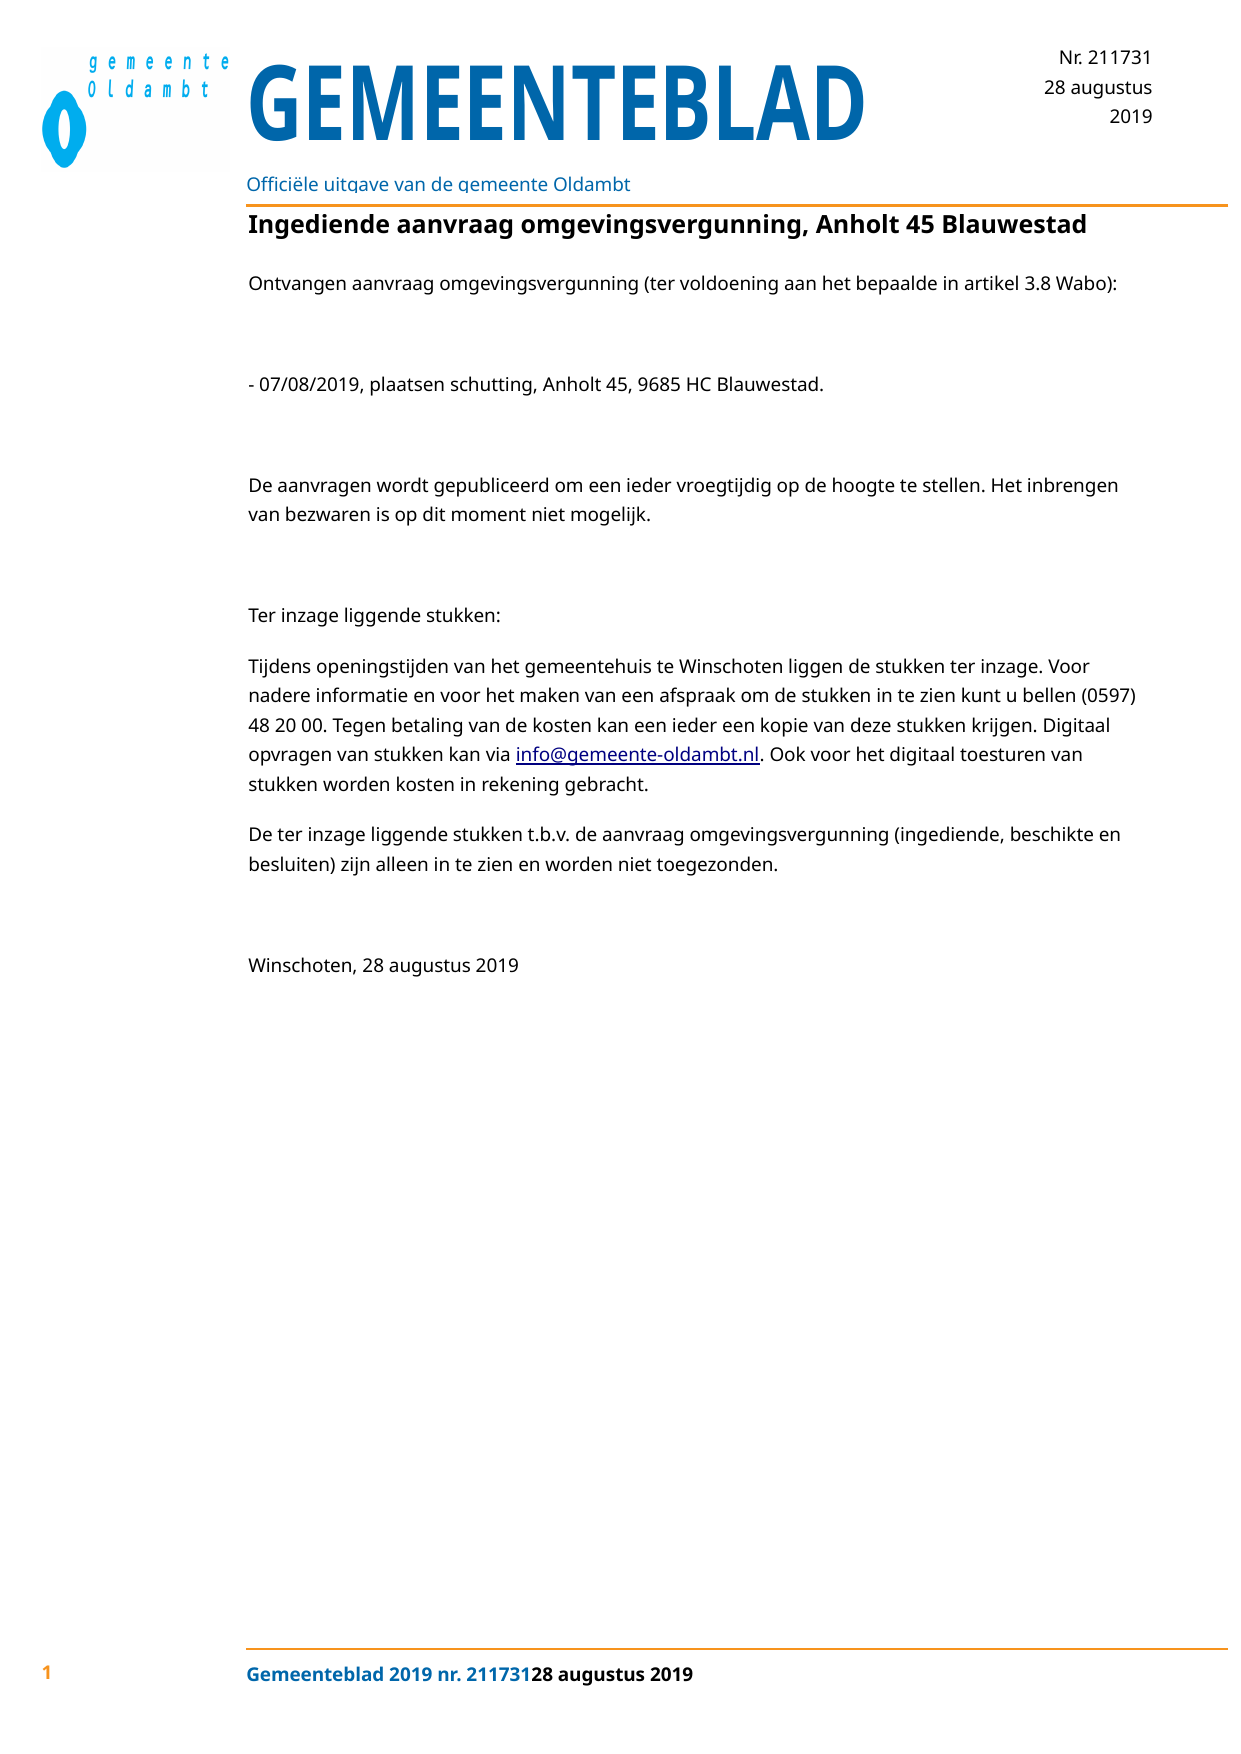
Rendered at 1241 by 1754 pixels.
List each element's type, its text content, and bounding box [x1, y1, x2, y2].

text Winschoten, 28 augustus 2019 [248, 952, 1152, 978]
text Tijdens openingstijden van het gemeentehuis te Winschoten liggen de stukken ter inzage. Voor nadere informatie en voor het maken van een afspraak om de stukken in te zien kunt u bellen (0597) 48 20 00. Tegen betaling van de kosten kan een ieder een kopie van deze stukken krijgen. Digitaal opvragen van stukken kan via info@gemeente-oldambt.nl. Ook voor het digitaal toesturen van stukken worden kosten in rekening gebracht. [248, 653, 1152, 797]
text - 07/08/2019, plaatsen schutting, Anholt 45, 9685 HC Blauwestad. [248, 371, 1152, 397]
text Ontvangen aanvraag omgevingsvergunning (ter voldoening aan het bepaalde in artikel 3.8 Wabo): [248, 270, 1152, 296]
text Ingediende aanvraag omgevingsvergunning, Anholt 45 Blauwestad [248, 207, 1152, 241]
text De aanvragen wordt gepubliceerd om een ieder vroegtijdig op de hoogte te stellen. Het inbrengen van bezwaren is op dit moment niet mogelijk. [248, 472, 1152, 527]
picture [41, 47, 231, 172]
text Ter inzage liggende stukken: [248, 602, 1152, 628]
text De ter inzage liggende stukken t.b.v. de aanvraag omgevingsvergunning (ingediende, beschikte en besluiten) zijn alleen in te zien en worden niet toegezonden. [248, 822, 1152, 877]
